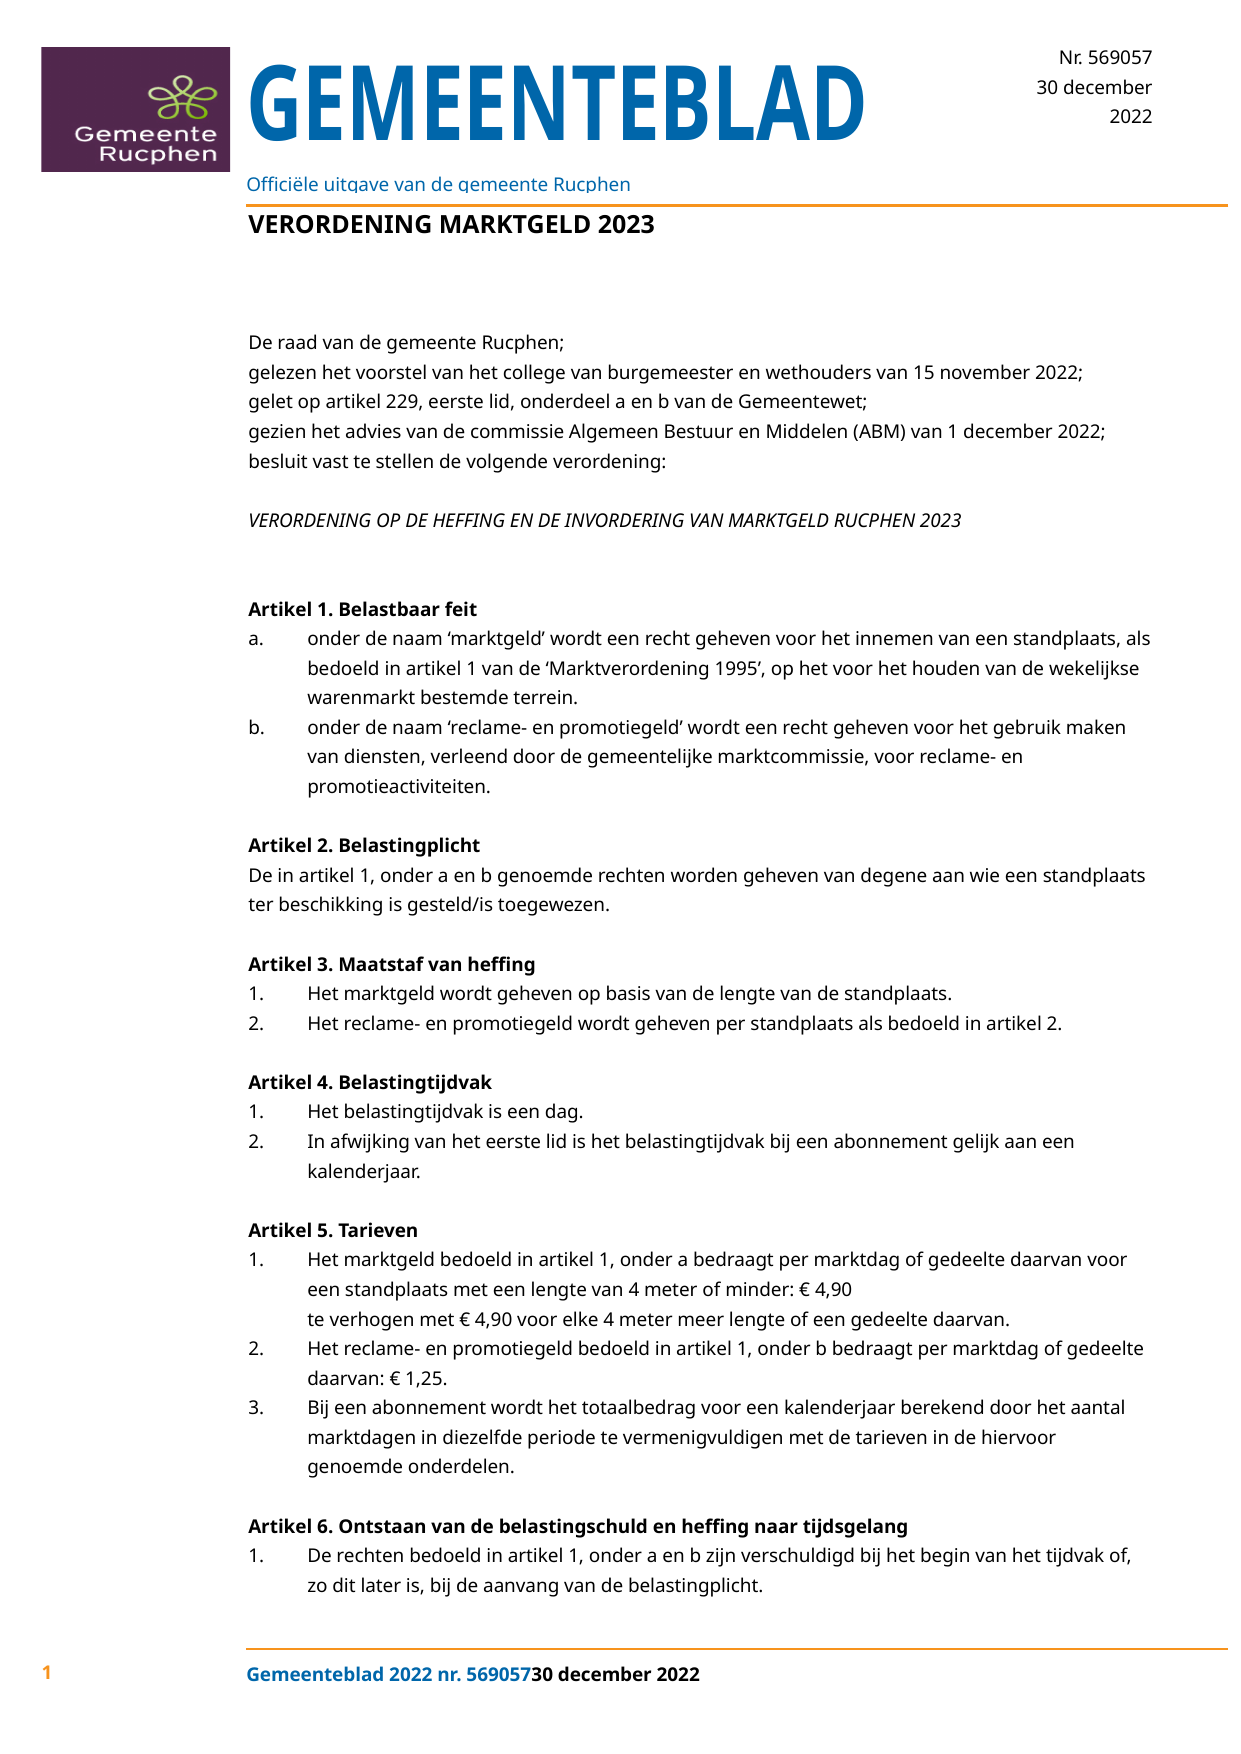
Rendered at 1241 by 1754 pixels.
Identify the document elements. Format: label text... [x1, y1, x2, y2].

list Bij een abonnement wordt het totaalbedrag voor een kalenderjaar berekend door het aantal marktdagen in diezelfde periode te vermenigvuldigen met de tarieven in de hiervoor genoemde onderdelen. [248, 1394, 1152, 1479]
text VERORDENING MARKTGELD 2023 [248, 207, 1152, 241]
text gelezen het voorstel van het college van burgemeester en wethouders van 15 november 2022; [248, 359, 1152, 385]
picture [41, 47, 231, 172]
list In afwijking van het eerste lid is het belastingtijdvak bij een abonnement gelijk aan een kalenderjaar. [248, 1128, 1152, 1183]
text Artikel 1. Belastbaar feit [248, 596, 1152, 621]
text Artikel 6. Ontstaan van de belastingschuld en heffing naar tijdsgelang [248, 1513, 1152, 1538]
text gelet op artikel 229, eerste lid, onderdeel a en b van de Gemeentewet; [248, 389, 1152, 414]
list onder de naam ‘marktgeld’ wordt een recht geheven voor het innemen van een standplaats, als bedoeld in artikel 1 van de ‘Marktverordening 1995’, op het voor het houden van de wekelijkse warenmarkt bestemde terrein. [248, 625, 1152, 710]
list Het reclame- en promotiegeld bedoeld in artikel 1, onder b bedraagt per marktdag of gedeelte daarvan: € 1,25. [248, 1335, 1152, 1391]
list De rechten bedoeld in artikel 1, onder a en b zijn verschuldigd bij het begin van het tijdvak of, zo dit later is, bij de aanvang van de belastingplicht. [248, 1542, 1152, 1598]
text VERORDENING OP DE HEFFING EN DE INVORDERING VAN MARKTGELD RUCPHEN 2023 [248, 507, 1152, 533]
list Het reclame- en promotiegeld wordt geheven per standplaats als bedoeld in artikel 2. [248, 1010, 1152, 1036]
list te verhogen met € 4,90 voor elke 4 meter meer lengte of een gedeelte daarvan. [248, 1306, 1152, 1331]
text Artikel 5. Tarieven [248, 1217, 1152, 1243]
list onder de naam ‘reclame- en promotiegeld’ wordt een recht geheven voor het gebruik maken van diensten, verleend door de gemeentelijke marktcommissie, voor reclame- en promotieactiviteiten. [248, 714, 1152, 799]
text Artikel 3. Maatstaf van heffing [248, 951, 1152, 976]
text De raad van de gemeente Rucphen; [248, 329, 1152, 355]
text besluit vast te stellen de volgende verordening: [248, 448, 1152, 473]
list Het belastingtijdvak is een dag. [248, 1099, 1152, 1124]
list Het marktgeld bedoeld in artikel 1, onder a bedraagt per marktdag of gedeelte daarvan voor een standplaats met een lengte van 4 meter of minder: € 4,90 [248, 1247, 1152, 1302]
list Het marktgeld wordt geheven op basis van de lengte van de standplaats. [248, 980, 1152, 1006]
text gezien het advies van de commissie Algemeen Bestuur en Middelen (ABM) van 1 december 2022; [248, 418, 1152, 444]
text Artikel 4. Belastingtijdvak [248, 1069, 1152, 1095]
text Artikel 2. Belastingplicht [248, 832, 1152, 858]
text De in artikel 1, onder a en b genoemde rechten worden geheven van degene aan wie een standplaats ter beschikking is gesteld/is toegewezen. [248, 862, 1152, 917]
